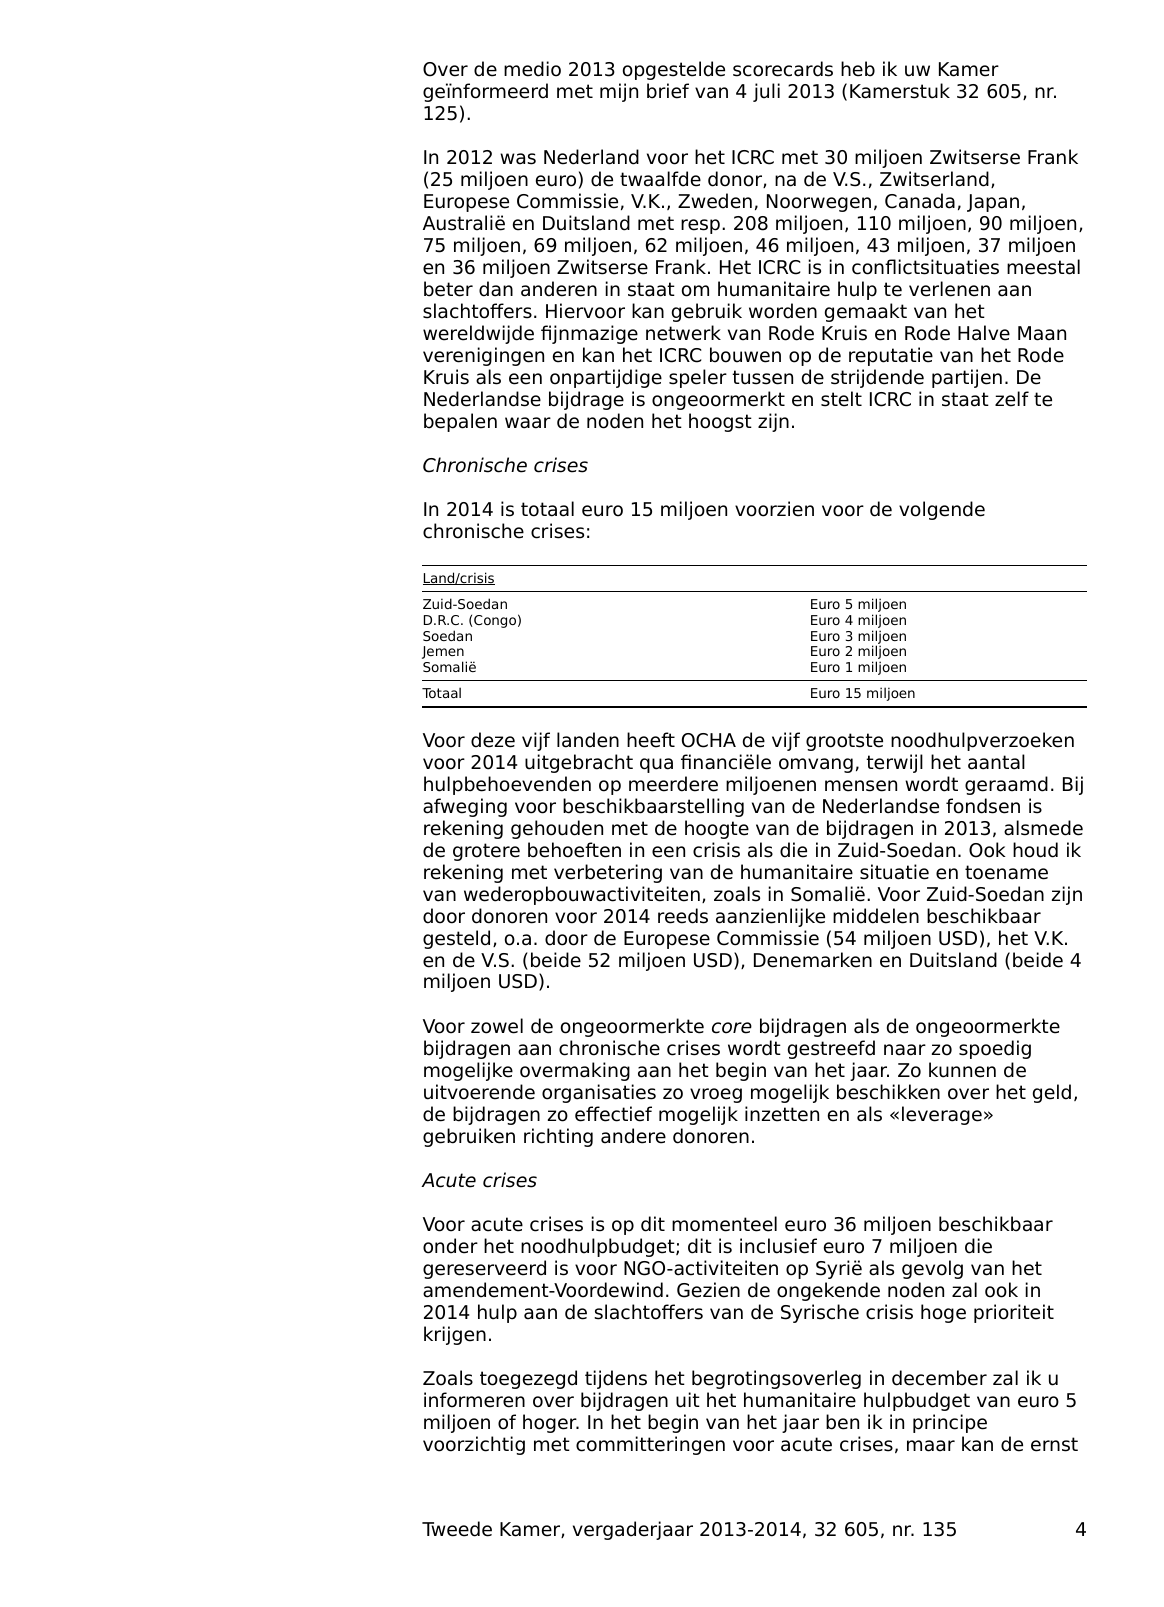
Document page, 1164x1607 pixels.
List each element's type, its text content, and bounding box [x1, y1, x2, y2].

subtitle Acute crises [422, 1170, 1087, 1192]
table_cell Euro 1 miljoen [804, 660, 1087, 680]
text In 2014 is totaal euro 15 miljoen voorzien voor de volgende chronische crises: [422, 499, 1087, 543]
text Voor acute crises is op dit momenteel euro 36 miljoen beschikbaar onder het noodhulpbudget; dit is inclusief euro 7 miljoen die gereserveerd is voor NGO-activiteiten op Syrië als gevolg van het amendement-Voordewind. Gezien de ongekende noden zal ook in 2014 hulp aan de slachtoffers van de Syrische crisis hoge prioriteit krijgen. [422, 1214, 1087, 1346]
text Voor deze vijf landen heeft OCHA de vijf grootste noodhulpverzoeken voor 2014 uitgebracht qua financiële omvang, terwijl het aantal hulpbehoevenden op meerdere miljoenen mensen wordt geraamd. Bij afweging voor beschikbaarstelling van de Nederlandse fondsen is rekening gehouden met de hoogte van de bijdragen in 2013, alsmede de grotere behoeften in een crisis als die in Zuid-Soedan. Ook houd ik rekening met verbetering van de humanitaire situatie en toename van wederopbouwactiviteiten, zoals in Somalië. Voor Zuid-Soedan zijn door donoren voor 2014 reeds aanzienlijke middelen beschikbaar gesteld, o.a. door de Europese Commissie (54 miljoen USD), het V.K. en de V.S. (beide 52 miljoen USD), Denemarken en Duitsland (beide 4 miljoen USD). [422, 730, 1087, 993]
text Voor zowel de ongeoormerkte core bijdragen als de ongeoormerkte bijdragen aan chronische crises wordt gestreefd naar zo spoedig mogelijke overmaking aan het begin van het jaar. Zo kunnen de uitvoerende organisaties zo vroeg mogelijk beschikken over het geld, de bijdragen zo effectief mogelijk inzetten en als «leverage» gebruiken richting andere donoren. [422, 1016, 1087, 1147]
table_cell Euro 4 miljoen [804, 613, 1087, 628]
table_header [804, 566, 1087, 591]
text In 2012 was Nederland voor het ICRC met 30 miljoen Zwitserse Frank (25 miljoen euro) de twaalfde donor, na de V.S., Zwitserland, Europese Commissie, V.K., Zweden, Noorwegen, Canada, Japan, Australië en Duitsland met resp. 208 miljoen, 110 miljoen, 90 miljoen, 75 miljoen, 69 miljoen, 62 miljoen, 46 miljoen, 43 miljoen, 37 miljoen en 36 miljoen Zwitserse Frank. Het ICRC is in conflictsituaties meestal beter dan anderen in staat om humanitaire hulp te verlenen aan slachtoffers. Hiervoor kan gebruik worden gemaakt van het wereldwijde fijnmazige netwerk van Rode Kruis en Rode Halve Maan verenigingen en kan het ICRC bouwen op de reputatie van het Rode Kruis als een onpartijdige speler tussen de strijdende partijen. De Nederlandse bijdrage is ongeoormerkt en stelt ICRC in staat zelf te bepalen waar de noden het hoogst zijn. [422, 147, 1087, 433]
table_cell Zuid-Soedan [422, 592, 803, 613]
text Over de medio 2013 opgestelde scorecards heb ik uw Kamer geïnformeerd met mijn brief van 4 juli 2013 (Kamerstuk 32 605, nr. 125). [422, 59, 1087, 125]
table_cell Euro 5 miljoen [804, 592, 1087, 613]
table_cell D.R.C. (Congo) [422, 613, 803, 628]
table_cell Euro 3 miljoen [804, 629, 1087, 644]
table_cell Soedan [422, 629, 803, 644]
table_cell Euro 2 miljoen [804, 644, 1087, 660]
table_header Land/crisis [422, 566, 803, 591]
table_cell Euro 15 miljoen [804, 681, 1087, 706]
subtitle Chronische crises [422, 455, 1087, 477]
table_cell Totaal [422, 681, 803, 706]
table_cell Jemen [422, 644, 803, 660]
text Zoals toegezegd tijdens het begrotingsoverleg in december zal ik u informeren over bijdragen uit het humanitaire hulpbudget van euro 5 miljoen of hoger. In het begin van het jaar ben ik in principe voorzichtig met committeringen voor acute crises, maar kan de ernst [422, 1368, 1087, 1456]
table_cell Somalië [422, 660, 803, 680]
